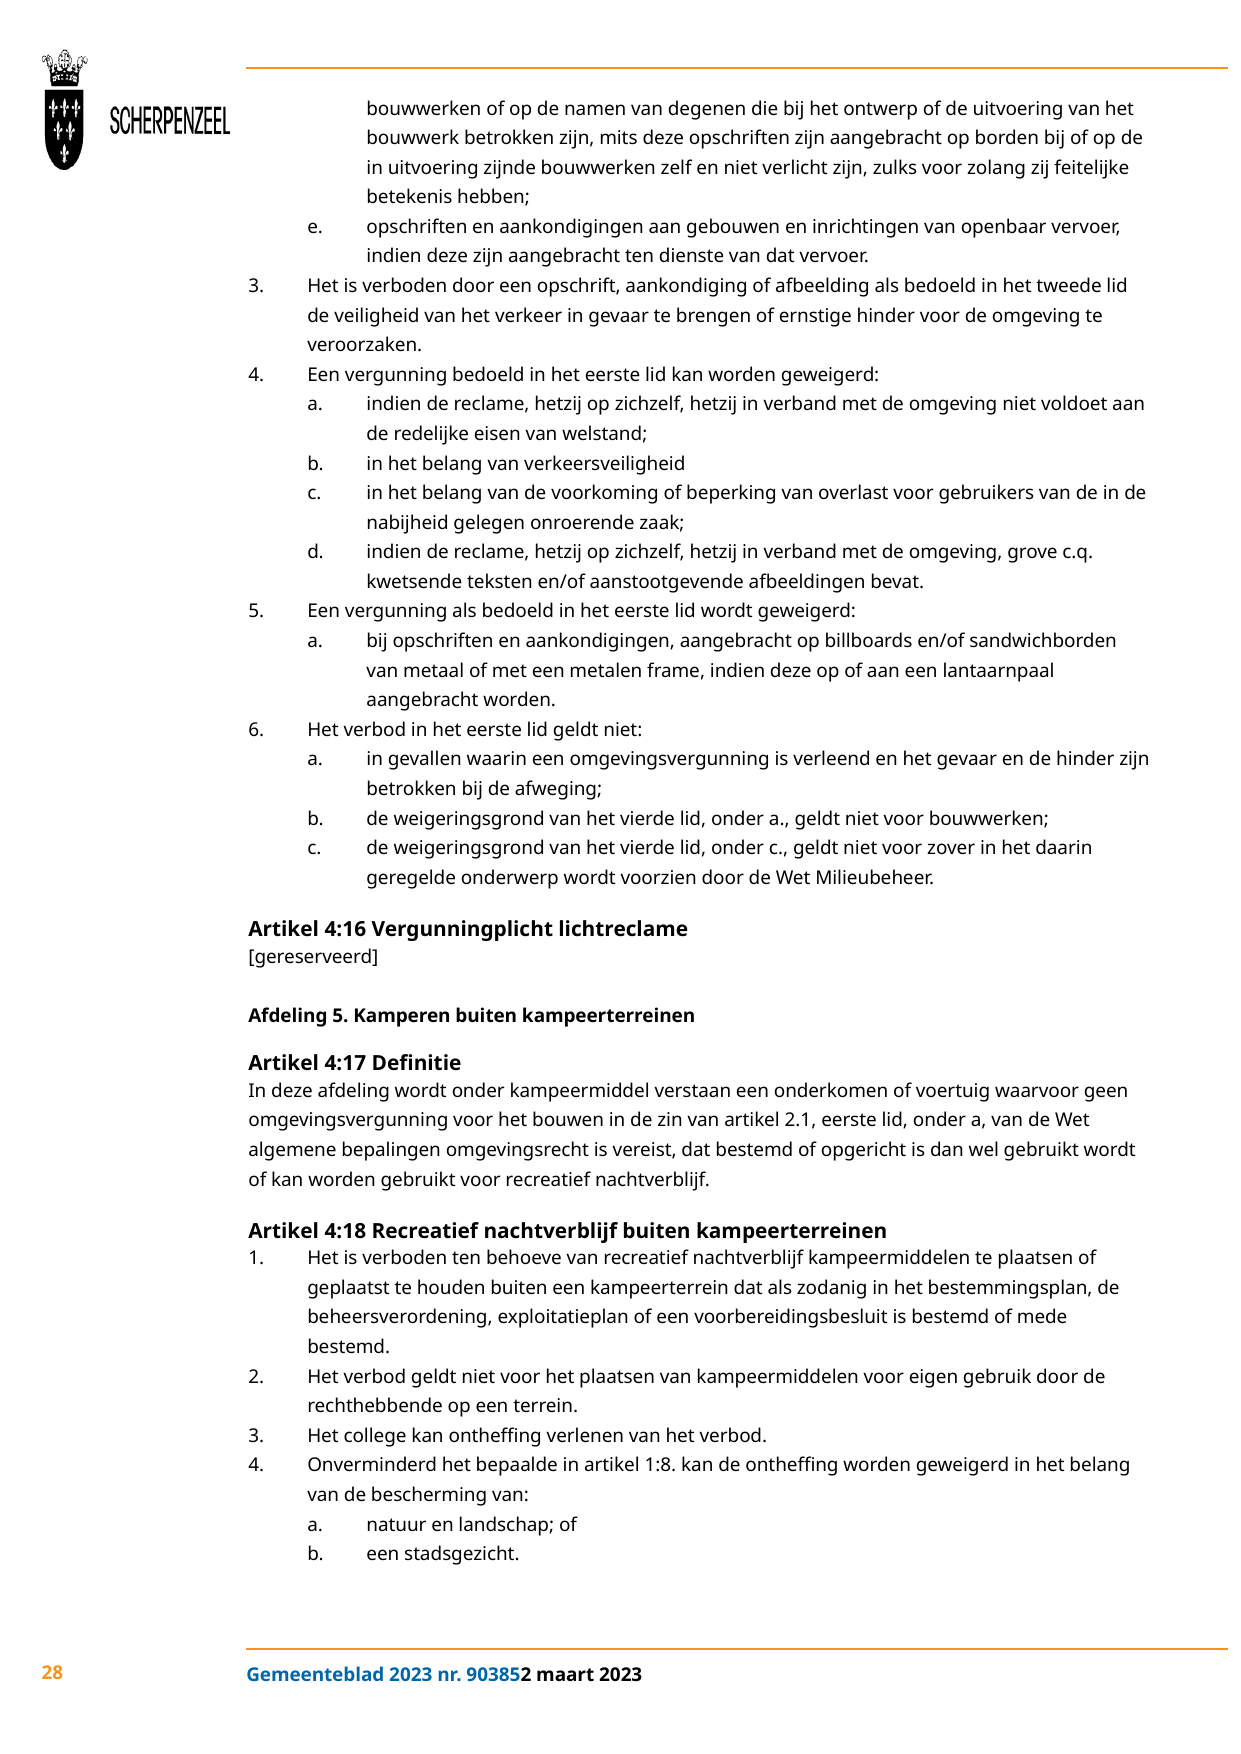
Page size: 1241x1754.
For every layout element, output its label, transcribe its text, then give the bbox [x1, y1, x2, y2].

list Onverminderd het bepaalde in artikel 1:8. kan de ontheffing worden geweigerd in het belang van de bescherming van: [248, 1452, 1152, 1507]
list in gevallen waarin een omgevingsvergunning is verleend en het gevaar en de hinder zijn betrokken bij de afweging; [307, 746, 1152, 801]
text Artikel 4:18 Recreatief nachtverblijf buiten kampeerterreinen [248, 1216, 1152, 1244]
text Artikel 4:16 Vergunningplicht lichtreclame [248, 914, 1152, 943]
list natuur en landschap; of [307, 1511, 1152, 1537]
list Het verbod geldt niet voor het plaatsen van kampeermiddelen voor eigen gebruik door de rechthebbende op een terrein. [248, 1363, 1152, 1418]
text [gereserveerd] [248, 943, 1152, 968]
list Een vergunning bedoeld in het eerste lid kan worden geweigerd: [248, 361, 1152, 387]
list in het belang van de voorkoming of beperking van overlast voor gebruikers van de in de nabijheid gelegen onroerende zaak; [307, 479, 1152, 535]
list Een vergunning als bedoeld in het eerste lid wordt geweigerd: [248, 598, 1152, 623]
picture [41, 47, 231, 172]
list indien de reclame, hetzij op zichzelf, hetzij in verband met de omgeving niet voldoet aan de redelijke eisen van welstand; [307, 391, 1152, 446]
list Het is verboden door een opschrift, aankondiging of afbeelding als bedoeld in het tweede lid de veiligheid van het verkeer in gevaar te brengen of ernstige hinder voor de omgeving te veroorzaken. [248, 272, 1152, 357]
list indien de reclame, hetzij op zichzelf, hetzij in verband met de omgeving, grove c.q. kwetsende teksten en/of aanstootgevende afbeeldingen bevat. [307, 538, 1152, 594]
list opschriften en aankondigingen aan gebouwen en inrichtingen van openbaar vervoer, indien deze zijn aangebracht ten dienste van dat vervoer. [307, 213, 1152, 268]
list Het verbod in het eerste lid geldt niet: [248, 716, 1152, 742]
list bij opschriften en aankondigingen, aangebracht op billboards en/of sandwichborden van metaal of met een metalen frame, indien deze op of aan een lantaarnpaal aangebracht worden. [307, 627, 1152, 712]
text In deze afdeling wordt onder kampeermiddel verstaan een onderkomen of voertuig waarvoor geen omgevingsvergunning voor het bouwen in de zin van artikel 2.1, eerste lid, onder a, van de Wet algemene bepalingen omgevingsrecht is vereist, dat bestemd of opgericht is dan wel gebruikt wordt of kan worden gebruikt voor recreatief nachtverblijf. [248, 1077, 1152, 1191]
list bouwwerken of op de namen van degenen die bij het ontwerp of de uitvoering van het bouwwerk betrokken zijn, mits deze opschriften zijn aangebracht op borden bij of op de in uitvoering zijnde bouwwerken zelf en niet verlicht zijn, zulks voor zolang zij feitelijke betekenis hebben; [307, 95, 1152, 209]
list de weigeringsgrond van het vierde lid, onder a., geldt niet voor bouwwerken; [307, 805, 1152, 831]
list Het is verboden ten behoeve van recreatief nachtverblijf kampeermiddelen te plaatsen of geplaatst te houden buiten een kampeerterrein dat als zodanig in het bestemmingsplan, de beheersverordening, exploitatieplan of een voorbereidingsbesluit is bestemd of mede bestemd. [248, 1244, 1152, 1359]
list in het belang van verkeersveiligheid [307, 450, 1152, 476]
list een stadsgezicht. [307, 1540, 1152, 1566]
text Afdeling 5. Kamperen buiten kampeerterreinen [248, 1002, 1152, 1028]
text Artikel 4:17 Definitie [248, 1048, 1152, 1077]
list de weigeringsgrond van het vierde lid, onder c., geldt niet voor zover in het daarin geregelde onderwerp wordt voorzien door de Wet Milieubeheer. [307, 834, 1152, 890]
list Het college kan ontheffing verlenen van het verbod. [248, 1422, 1152, 1448]
